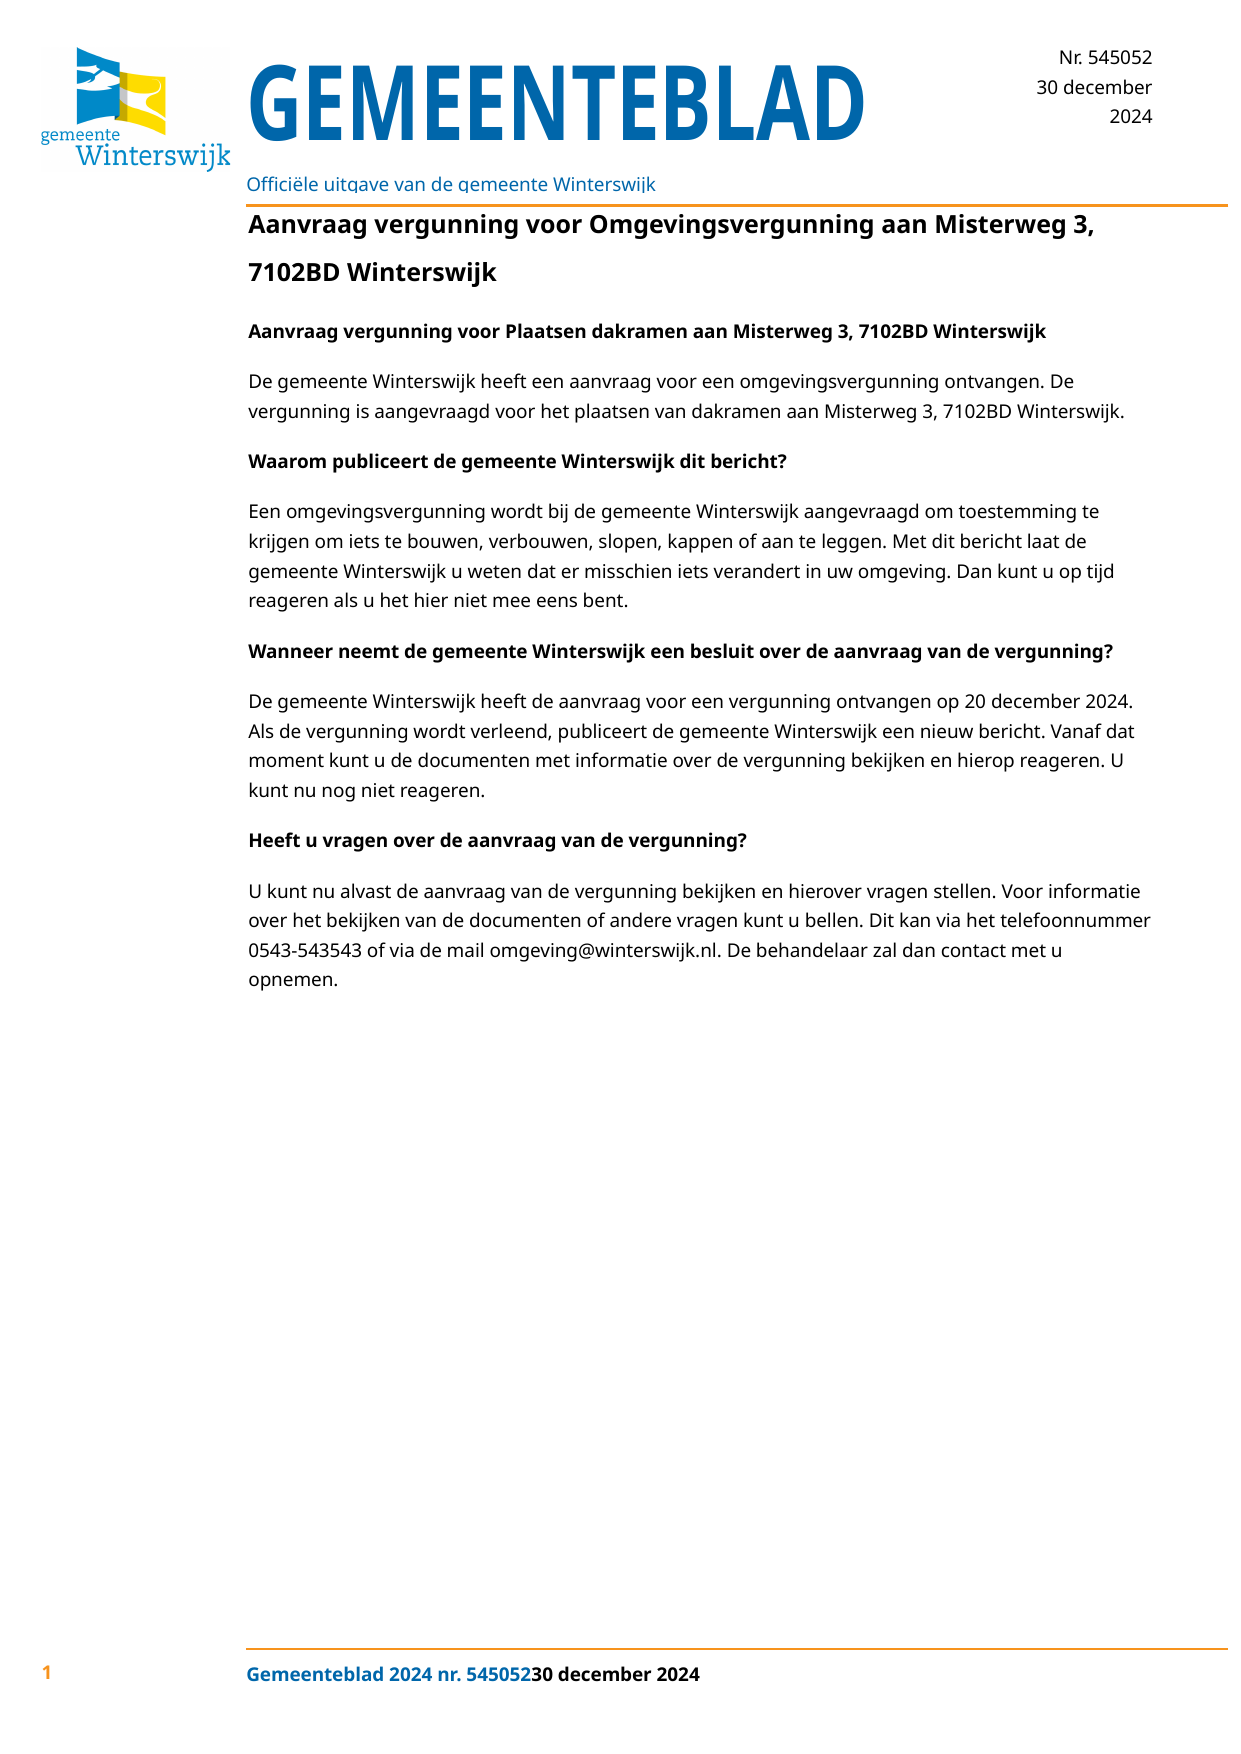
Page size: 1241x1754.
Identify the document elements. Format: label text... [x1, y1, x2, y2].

picture [41, 47, 231, 172]
text De gemeente Winterswijk heeft de aanvraag voor een vergunning ontvangen op 20 december 2024. Als de vergunning wordt verleend, publiceert de gemeente Winterswijk een nieuw bericht. Vanaf dat moment kunt u de documenten met informatie over de vergunning bekijken en hierop reageren. U kunt nu nog niet reageren. [248, 688, 1152, 803]
text Aanvraag vergunning voor Omgevingsvergunning aan Misterweg 3, 7102BD Winterswijk [248, 207, 1152, 288]
text Aanvraag vergunning voor Plaatsen dakramen aan Misterweg 3, 7102BD Winterswijk [248, 318, 1152, 344]
text Heeft u vragen over de aanvraag van de vergunning? [248, 827, 1152, 853]
text U kunt nu alvast de aanvraag van de vergunning bekijken en hierover vragen stellen. Voor informatie over het bekijken van de documenten of andere vragen kunt u bellen. Dit kan via het telefoonnummer 0543-543543 of via de mail omgeving@winterswijk.nl. De behandelaar zal dan contact met u opnemen. [248, 878, 1152, 992]
text De gemeente Winterswijk heeft een aanvraag voor een omgevingsvergunning ontvangen. De vergunning is aangevraagd voor het plaatsen van dakramen aan Misterweg 3, 7102BD Winterswijk. [248, 368, 1152, 424]
text Wanneer neemt de gemeente Winterswijk een besluit over de aanvraag van de vergunning? [248, 638, 1152, 664]
picture [225, 153, 231, 162]
text Waarom publiceert de gemeente Winterswijk dit bericht? [248, 448, 1152, 474]
text Een omgevingsvergunning wordt bij de gemeente Winterswijk aangevraagd om toestemming te krijgen om iets te bouwen, verbouwen, slopen, kappen of aan te leggen. Met dit bericht laat de gemeente Winterswijk u weten dat er misschien iets verandert in uw omgeving. Dan kunt u op tijd reageren als u het hier niet mee eens bent. [248, 499, 1152, 613]
